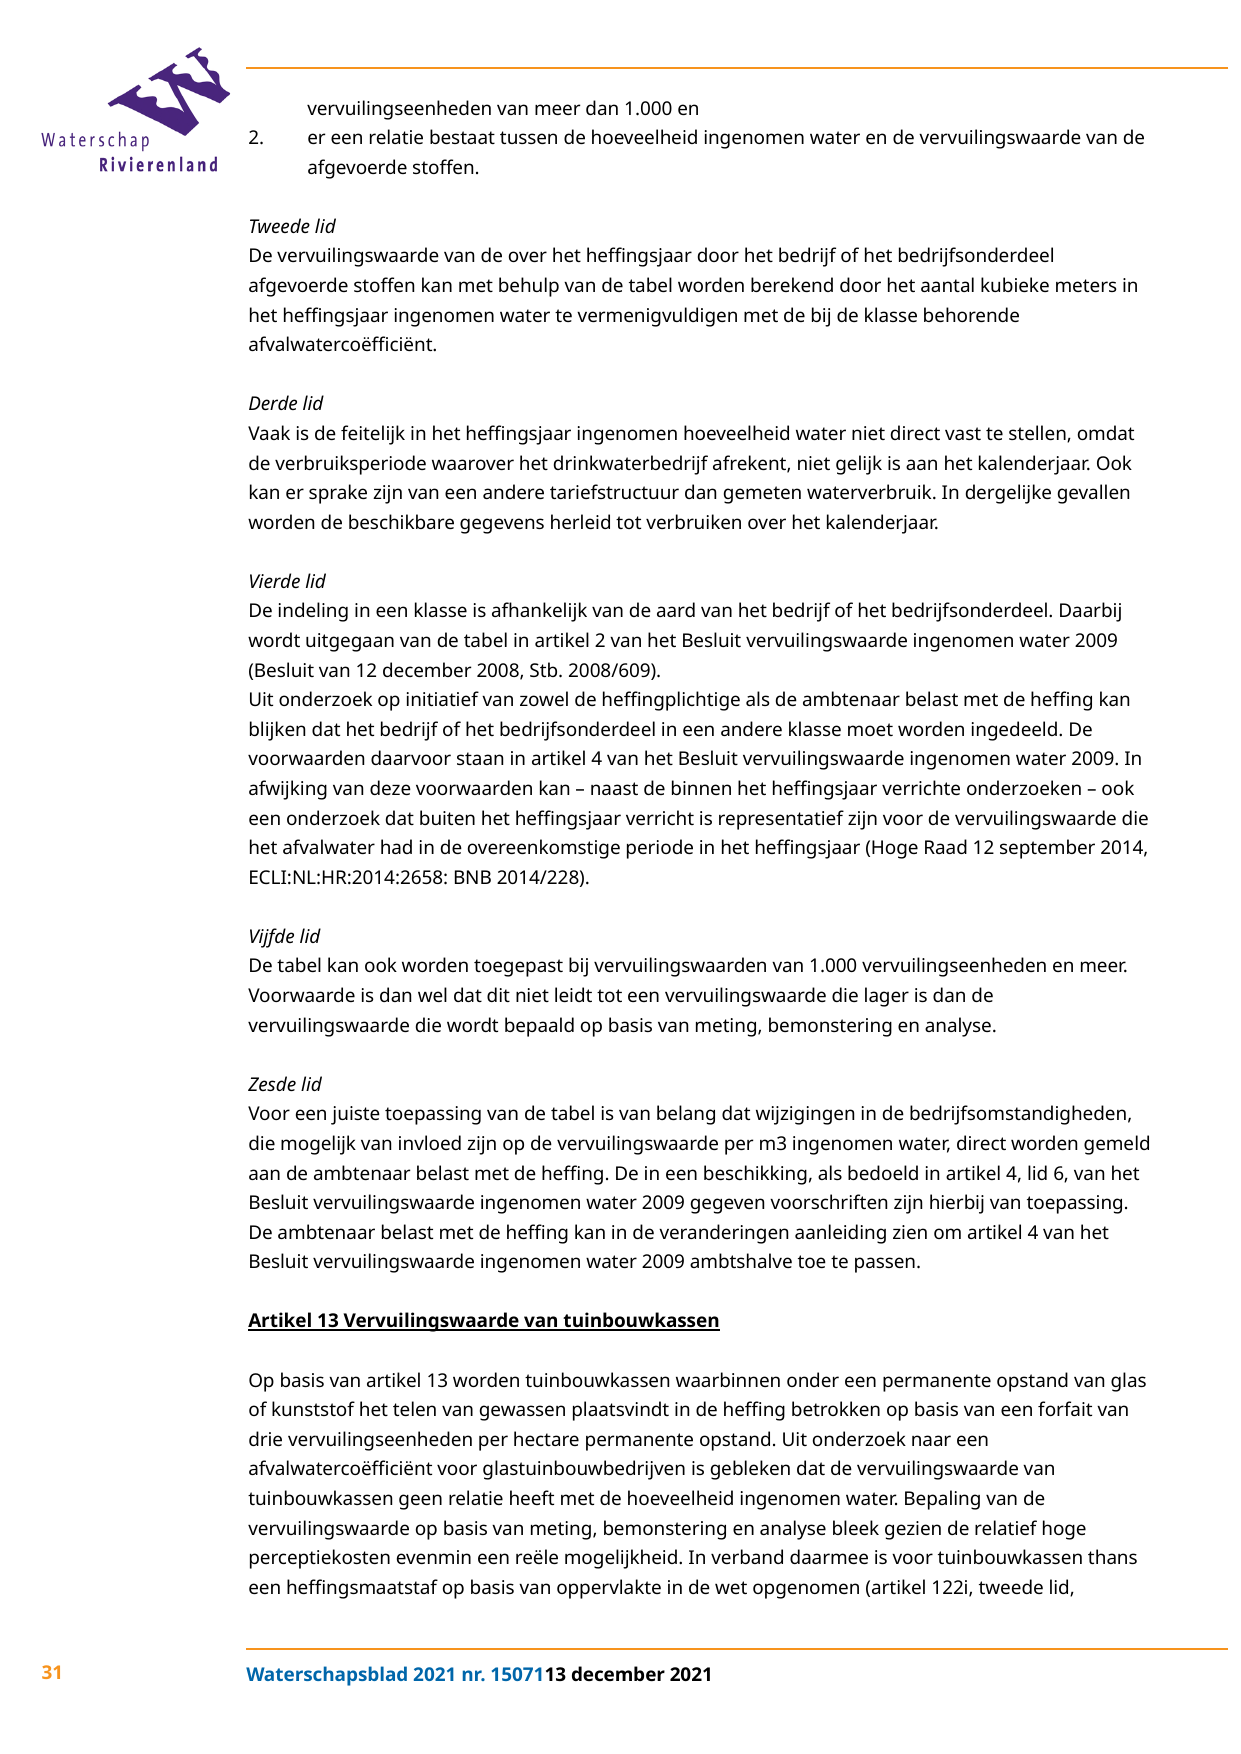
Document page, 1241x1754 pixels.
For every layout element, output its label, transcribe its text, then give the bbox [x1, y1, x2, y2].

list er een relatie bestaat tussen de hoeveelheid ingenomen water en de vervuilingswaarde van de afgevoerde stoffen. [248, 124, 1152, 180]
text Uit onderzoek op initiatief van zowel de heffingplichtige als de ambtenaar belast met de heffing kan blijken dat het bedrijf of het bedrijfsonderdeel in een andere klasse moet worden ingedeeld. De voorwaarden daarvoor staan in artikel 4 van het Besluit vervuilingswaarde ingenomen water 2009. In afwijking van deze voorwaarden kan – naast de binnen het heffingsjaar verrichte onderzoeken – ook een onderzoek dat buiten het heffingsjaar verricht is representatief zijn voor de vervuilingswaarde die het afvalwater had in de overeenkomstige periode in het heffingsjaar (Hoge Raad 12 september 2014, ECLI:NL:HR:2014:2658: BNB 2014/228). [248, 686, 1152, 890]
text Artikel 13 Vervuilingswaarde van tuinbouwkassen [248, 1308, 1152, 1333]
text De vervuilingswaarde van de over het heffingsjaar door het bedrijf of het bedrijfsonderdeel afgevoerde stoffen kan met behulp van de tabel worden berekend door het aantal kubieke meters in het heffingsjaar ingenomen water te vermenigvuldigen met de bij de klasse behorende afvalwatercoëfficiënt. [248, 243, 1152, 357]
text Zesde lid [248, 1071, 1152, 1097]
list vervuilingseenheden van meer dan 1.000 en [248, 95, 1152, 121]
text Vaak is de feitelijk in het heffingsjaar ingenomen hoeveelheid water niet direct vast te stellen, omdat de verbruiksperiode waarover het drinkwaterbedrijf afrekent, niet gelijk is aan het kalenderjaar. Ook kan er sprake zijn van een andere tariefstructuur dan gemeten waterverbruik. In dergelijke gevallen worden de beschikbare gegevens herleid tot verbruiken over het kalenderjaar. [248, 420, 1152, 535]
text Tweede lid [248, 213, 1152, 239]
text Vijfde lid [248, 923, 1152, 949]
text Op basis van artikel 13 worden tuinbouwkassen waarbinnen onder een permanente opstand van glas of kunststof het telen van gewassen plaatsvindt in de heffing betrokken op basis van een forfait van drie vervuilingseenheden per hectare permanente opstand. Uit onderzoek naar een afvalwatercoëfficiënt voor glastuinbouwbedrijven is gebleken dat de vervuilingswaarde van tuinbouwkassen geen relatie heeft met de hoeveelheid ingenomen water. Bepaling van de vervuilingswaarde op basis van meting, bemonstering en analyse bleek gezien de relatief hoge perceptiekosten evenmin een reële mogelijkheid. In verband daarmee is voor tuinbouwkassen thans een heffingsmaatstaf op basis van oppervlakte in de wet opgenomen (artikel 122i, tweede lid, [248, 1367, 1152, 1600]
text De tabel kan ook worden toegepast bij vervuilingswaarden van 1.000 vervuilingseenheden en meer. Voorwaarde is dan wel dat dit niet leidt tot een vervuilingswaarde die lager is dan de vervuilingswaarde die wordt bepaald op basis van meting, bemonstering en analyse. [248, 953, 1152, 1038]
text Derde lid [248, 391, 1152, 416]
text Vierde lid [248, 568, 1152, 594]
text Voor een juiste toepassing van de tabel is van belang dat wijzigingen in de bedrijfsomstandigheden, die mogelijk van invloed zijn op de vervuilingswaarde per m3 ingenomen water, direct worden gemeld aan de ambtenaar belast met de heffing. De in een beschikking, als bedoeld in artikel 4, lid 6, van het Besluit vervuilingswaarde ingenomen water 2009 gegeven voorschriften zijn hierbij van toepassing. De ambtenaar belast met de heffing kan in de veranderingen aanleiding zien om artikel 4 van het Besluit vervuilingswaarde ingenomen water 2009 ambtshalve toe te passen. [248, 1101, 1152, 1274]
picture [41, 47, 231, 172]
text De indeling in een klasse is afhankelijk van de aard van het bedrijf of het bedrijfsonderdeel. Daarbij wordt uitgegaan van de tabel in artikel 2 van het Besluit vervuilingswaarde ingenomen water 2009 (Besluit van 12 december 2008, Stb. 2008/609). [248, 598, 1152, 683]
